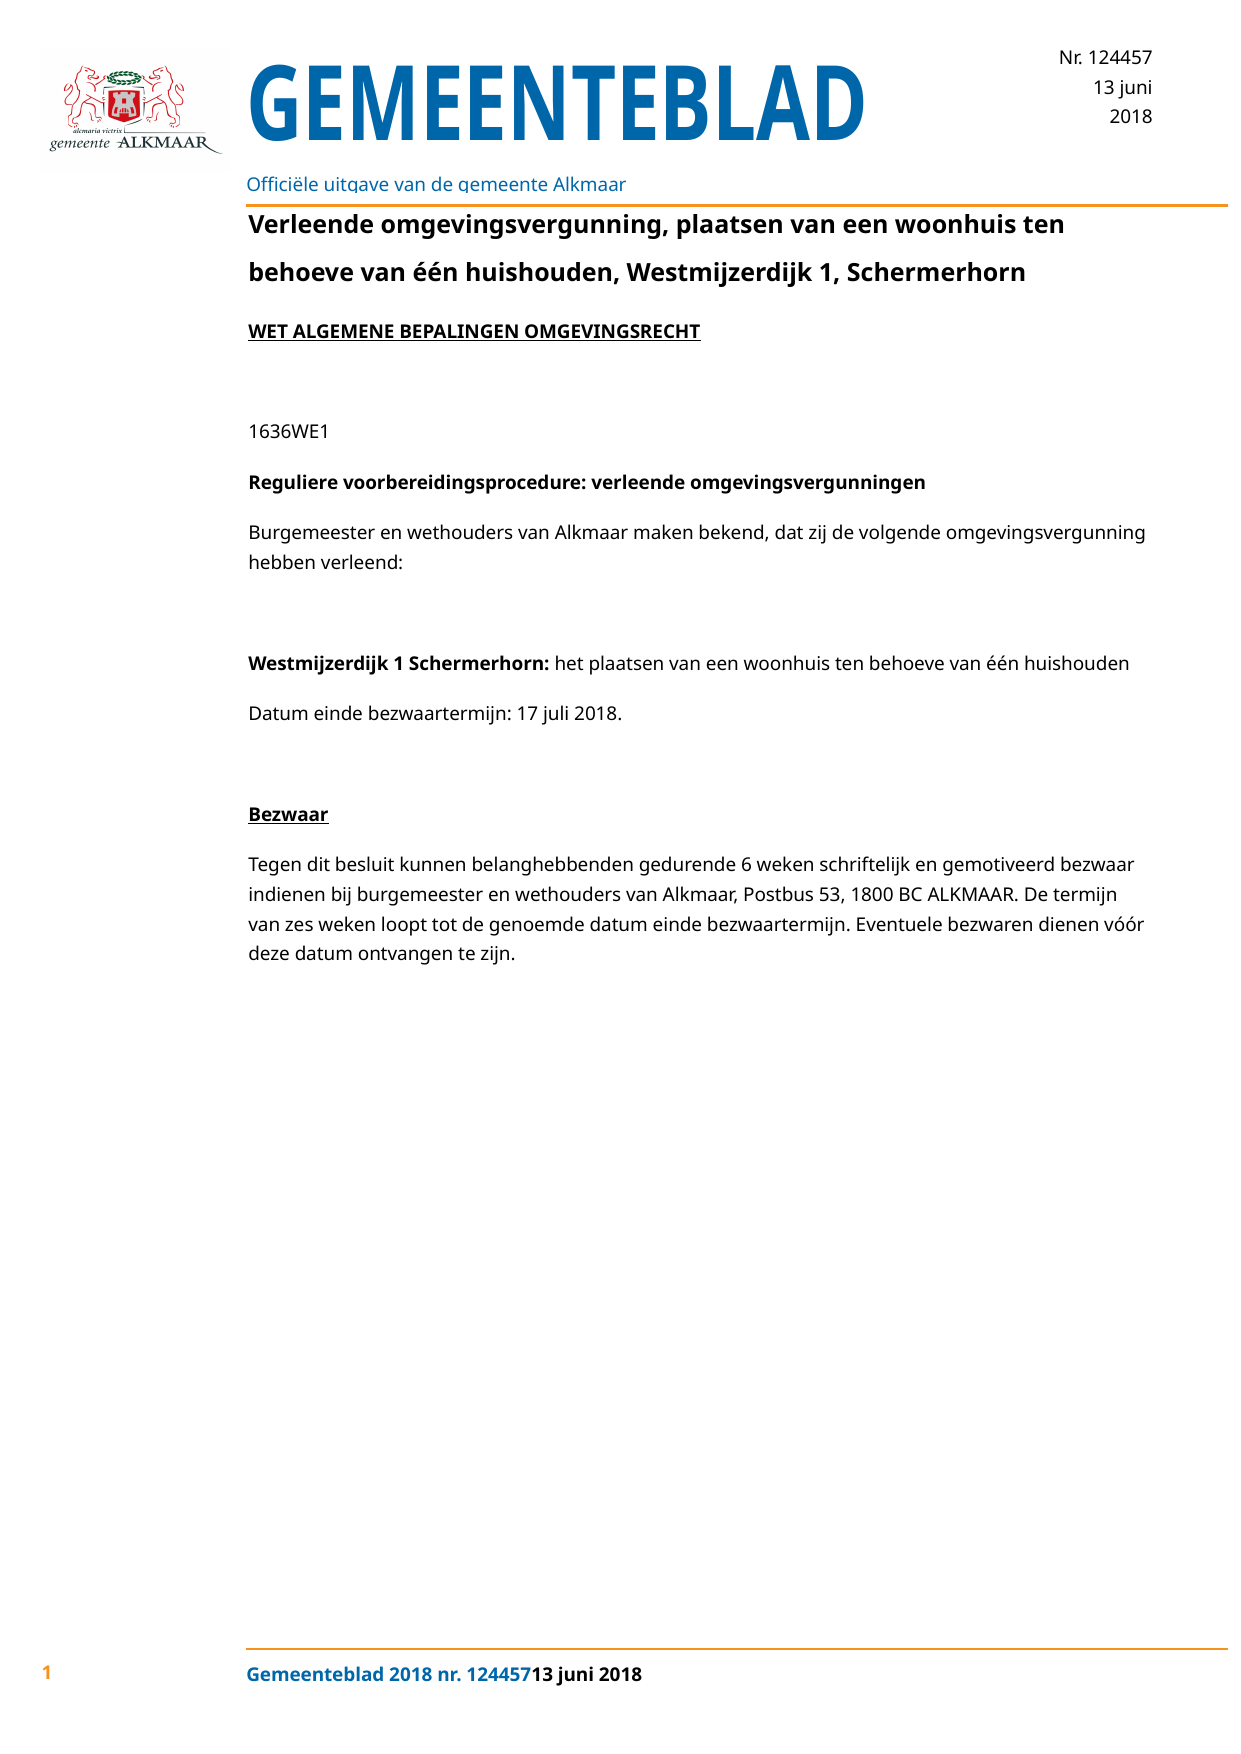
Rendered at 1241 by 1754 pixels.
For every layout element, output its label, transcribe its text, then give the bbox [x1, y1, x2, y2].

text Bezwaar [248, 801, 1152, 827]
text Verleende omgevingsvergunning, plaatsen van een woonhuis ten behoeve van één huishouden, Westmijzerdijk 1, Schermerhorn [248, 207, 1152, 288]
text Burgemeester en wethouders van Alkmaar maken bekend, dat zij de volgende omgevingsvergunning hebben verleend: [248, 519, 1152, 575]
text Tegen dit besluit kunnen belanghebbenden gedurende 6 weken schriftelijk en gemotiveerd bezwaar indienen bij burgemeester en wethouders van Alkmaar, Postbus 53, 1800 BC ALKMAAR. De termijn van zes weken loopt tot de genoemde datum einde bezwaartermijn. Eventuele bezwaren dienen vóór deze datum ontvangen te zijn. [248, 852, 1152, 966]
picture [41, 47, 231, 172]
text WET ALGEMENE BEPALINGEN OMGEVINGSRECHT [248, 318, 1152, 344]
text Westmijzerdijk 1 Schermerhorn: het plaatsen van een woonhuis ten behoeve van één huishouden [248, 650, 1152, 676]
text Datum einde bezwaartermijn: 17 juli 2018. [248, 700, 1152, 726]
text 1636WE1 [248, 419, 1152, 444]
text Reguliere voorbereidingsprocedure: verleende omgevingsvergunningen [248, 469, 1152, 495]
